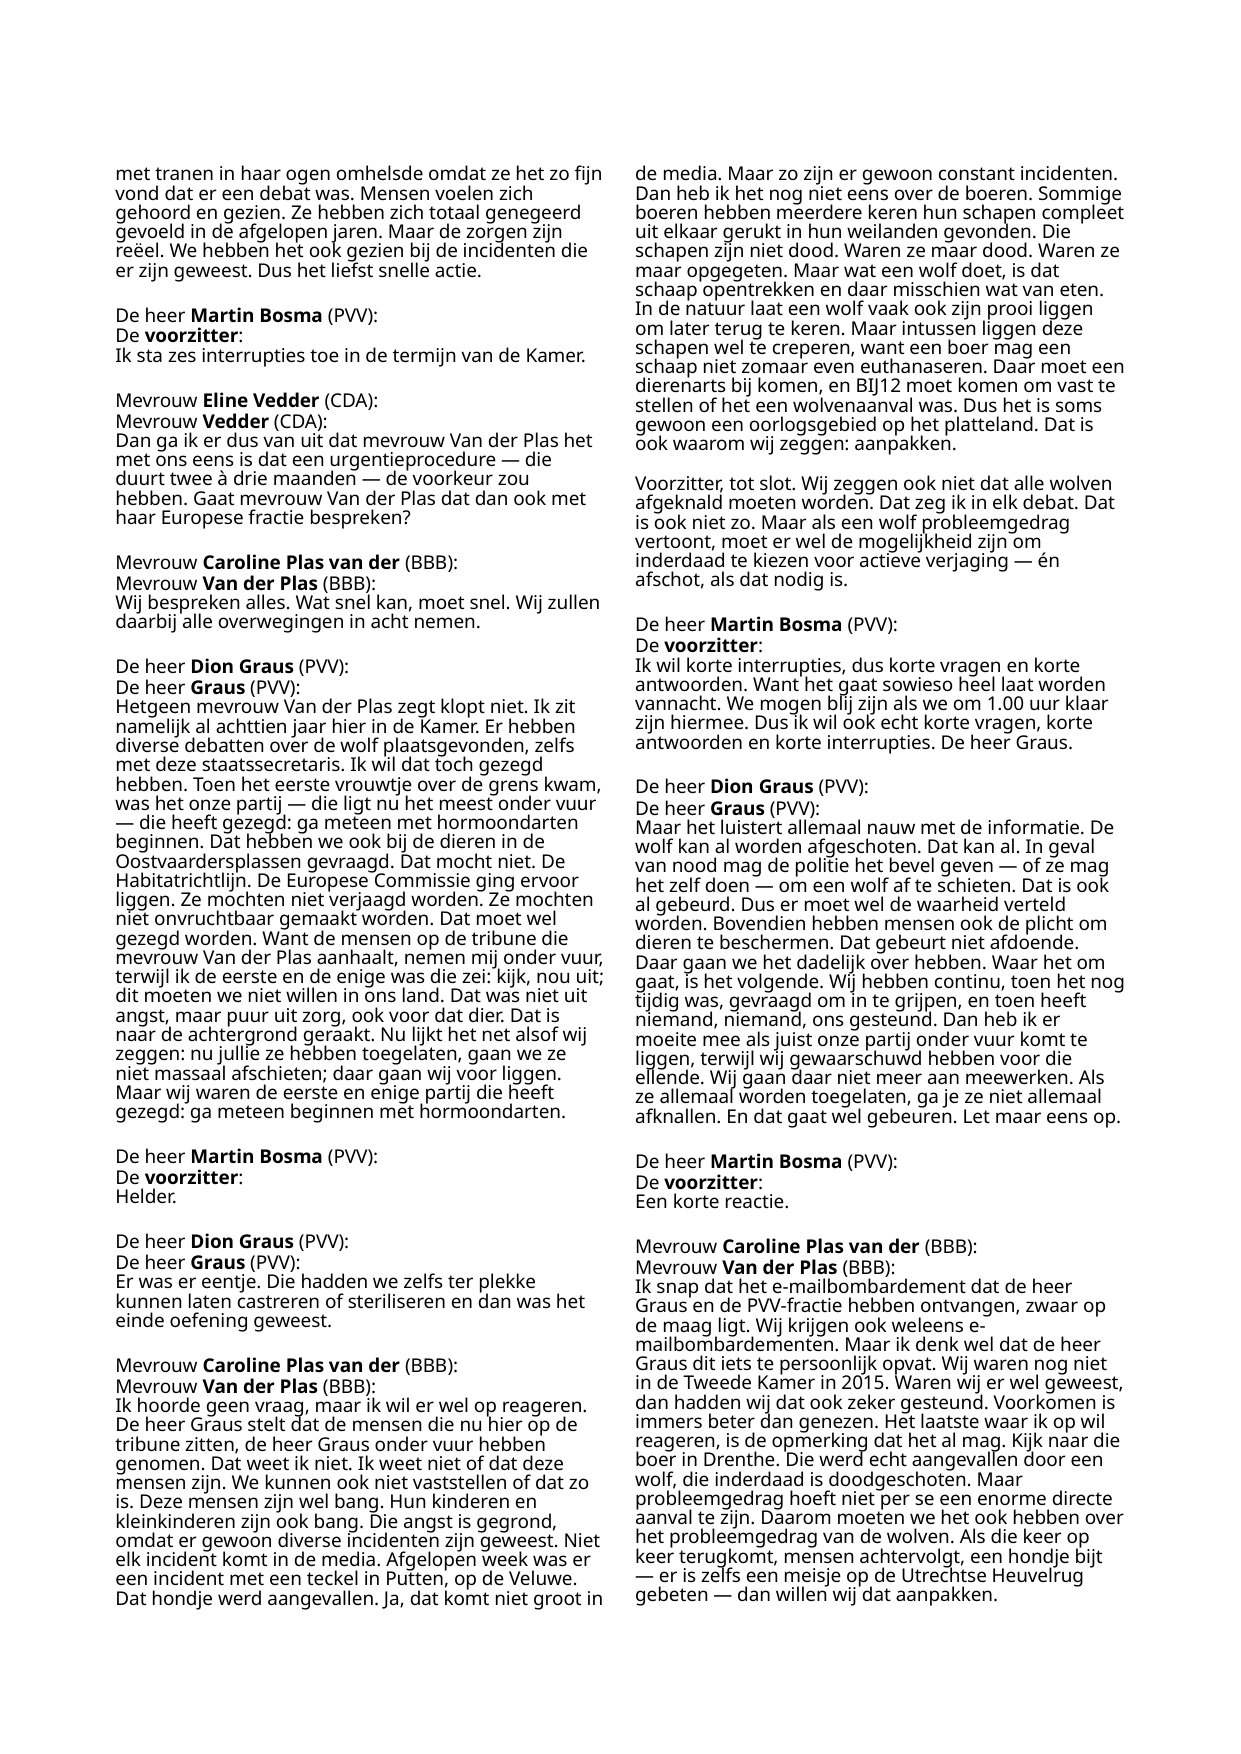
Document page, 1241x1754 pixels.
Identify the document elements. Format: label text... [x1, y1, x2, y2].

text de media. Maar zo zijn er gewoon constant incidenten. Dan heb ik het nog niet eens over de boeren. Sommige boeren hebben meerdere keren hun schapen compleet uit elkaar gerukt in hun weilanden gevonden. Die schapen zijn niet dood. Waren ze maar dood. Waren ze maar opgegeten. Maar wat een wolf doet, is dat schaap opentrekken en daar misschien wat van eten. In de natuur laat een wolf vaak ook zijn prooi liggen om later terug te keren. Maar intussen liggen deze schapen wel te creperen, want een boer mag een schaap niet zomaar even euthanaseren. Daar moet een dierenarts bij komen, en BIJ12 moet komen om vast te stellen of het een wolvenaanval was. Dus het is soms gewoon een oorlogsgebied op het platteland. Dat is ook waarom wij zeggen: aanpakken. [635, 165, 1125, 454]
text Mevrouw Van der Plas (BBB): [115, 1378, 605, 1397]
text Wij bespreken alles. Wat snel kan, moet snel. Wij zullen daarbij alle overwegingen in acht nemen. [115, 594, 605, 633]
text Voorzitter, tot slot. Wij zeggen ook niet dat alle wolven afgeknald moeten worden. Dat zeg ik in elk debat. Dat is ook niet zo. Maar als een wolf probleemgedrag vertoont, moet er wel de mogelijkheid zijn om inderdaad te kiezen voor actieve verjaging — én afschot, als dat nodig is. [635, 475, 1125, 591]
text met tranen in haar ogen omhelsde omdat ze het zo fijn vond dat er een debat was. Mensen voelen zich gehoord en gezien. Ze hebben zich totaal genegeerd gevoeld in de afgelopen jaren. Maar de zorgen zijn reëel. We hebben het ook gezien bij de incidenten die er zijn geweest. Dus het liefst snelle actie. [115, 165, 605, 281]
text Mevrouw Caroline Plas van der (BBB): [635, 1233, 1125, 1259]
text De heer Martin Bosma (PVV): [635, 1148, 1125, 1174]
text De heer Graus (PVV): [115, 679, 605, 698]
text Mevrouw Caroline Plas van der (BBB): [115, 1352, 605, 1378]
text Maar het luistert allemaal nauw met de informatie. De wolf kan al worden afgeschoten. Dat kan al. In geval van nood mag de politie het bevel geven — of ze mag het zelf doen — om een wolf af te schieten. Dat is ook al gebeurd. Dus er moet wel de waarheid verteld worden. Bovendien hebben mensen ook de plicht om dieren te beschermen. Dat gebeurt niet afdoende. Daar gaan we het dadelijk over hebben. Waar het om gaat, is het volgende. Wij hebben continu, toen het nog tijdig was, gevraagd om in te grijpen, en toen heeft niemand, niemand, ons gesteund. Dan heb ik er moeite mee als juist onze partij onder vuur komt te liggen, terwijl wij gewaarschuwd hebben voor die ellende. Wij gaan daar niet meer aan meewerken. Als ze allemaal worden toegelaten, ga je ze niet allemaal afknallen. En dat gaat wel gebeuren. Let maar eens op. [635, 819, 1125, 1127]
text Mevrouw Van der Plas (BBB): [635, 1259, 1125, 1278]
text De voorzitter: [635, 637, 1125, 657]
text Helder. [115, 1188, 605, 1207]
text Een korte reactie. [635, 1193, 1125, 1212]
text De heer Martin Bosma (PVV): [115, 1143, 605, 1169]
text Mevrouw Caroline Plas van der (BBB): [115, 549, 605, 575]
text De voorzitter: [115, 1169, 605, 1188]
text Dan ga ik er dus van uit dat mevrouw Van der Plas het met ons eens is dat een urgentieprocedure — die duurt twee à drie maanden — de voorkeur zou hebben. Gaat mevrouw Van der Plas dat dan ook met haar Europese fractie bespreken? [115, 432, 605, 528]
text Ik hoorde geen vraag, maar ik wil er wel op reageren. De heer Graus stelt dat de mensen die nu hier op de tribune zitten, de heer Graus onder vuur hebben genomen. Dat weet ik niet. Ik weet niet of dat deze mensen zijn. We kunnen ook niet vaststellen of dat zo is. Deze mensen zijn wel bang. Hun kinderen en kleinkinderen zijn ook bang. Die angst is gegrond, omdat er gewoon diverse incidenten zijn geweest. Niet elk incident komt in de media. Afgelopen week was er een incident met een teckel in Putten, op de Veluwe. Dat hondje werd aangevallen. Ja, dat komt niet groot in [115, 1397, 605, 1609]
text De heer Martin Bosma (PVV): [115, 302, 605, 327]
text Ik snap dat het e-mailbombardement dat de heer Graus en de PVV-fractie hebben ontvangen, zwaar op de maag ligt. Wij krijgen ook weleens e-mailbombardementen. Maar ik denk wel dat de heer Graus dit iets te persoonlijk opvat. Wij waren nog niet in de Tweede Kamer in 2015. Waren wij er wel geweest, dan hadden wij dat ook zeker gesteund. Voorkomen is immers beter dan genezen. Het laatste waar ik op wil reageren, is de opmerking dat het al mag. Kijk naar die boer in Drenthe. Die werd echt aangevallen door een wolf, die inderdaad is doodgeschoten. Maar probleemgedrag hoeft niet per se een enorme directe aanval te zijn. Daarom moeten we het ook hebben over het probleemgedrag van de wolven. Als die keer op keer terugkomt, mensen achtervolgt, een hondje bijt — er is zelfs een meisje op de Utrechtse Heuvelrug gebeten — dan willen wij dat aanpakken. [635, 1278, 1125, 1606]
text Er was er eentje. Die hadden we zelfs ter plekke kunnen laten castreren of steriliseren en dan was het einde oefening geweest. [115, 1273, 605, 1331]
text De heer Dion Graus (PVV): [115, 653, 605, 679]
text Mevrouw Eline Vedder (CDA): [115, 387, 605, 413]
text De heer Dion Graus (PVV): [635, 774, 1125, 799]
text Ik wil korte interrupties, dus korte vragen en korte antwoorden. Want het gaat sowieso heel laat worden vannacht. We mogen blij zijn als we om 1.00 uur klaar zijn hiermee. Dus ik wil ook echt korte vragen, korte antwoorden en korte interrupties. De heer Graus. [635, 657, 1125, 753]
text De heer Martin Bosma (PVV): [635, 612, 1125, 637]
text De heer Graus (PVV): [115, 1254, 605, 1273]
text De voorzitter: [635, 1174, 1125, 1193]
text Mevrouw Vedder (CDA): [115, 413, 605, 432]
text De heer Dion Graus (PVV): [115, 1228, 605, 1254]
text De heer Graus (PVV): [635, 799, 1125, 819]
text Mevrouw Van der Plas (BBB): [115, 575, 605, 594]
text Hetgeen mevrouw Van der Plas zegt klopt niet. Ik zit namelijk al achttien jaar hier in de Kamer. Er hebben diverse debatten over de wolf plaatsgevonden, zelfs met deze staatssecretaris. Ik wil dat toch gezegd hebben. Toen het eerste vrouwtje over de grens kwam, was het onze partij — die ligt nu het meest onder vuur — die heeft gezegd: ga meteen met hormoondarten beginnen. Dat hebben we ook bij de dieren in de Oostvaardersplassen gevraagd. Dat mocht niet. De Habitatrichtlijn. De Europese Commissie ging ervoor liggen. Ze mochten niet verjaagd worden. Ze mochten niet onvruchtbaar gemaakt worden. Dat moet wel gezegd worden. Want de mensen op de tribune die mevrouw Van der Plas aanhaalt, nemen mij onder vuur, terwijl ik de eerste en de enige was die zei: kijk, nou uit; dit moeten we niet willen in ons land. Dat was niet uit angst, maar puur uit zorg, ook voor dat dier. Dat is naar de achtergrond geraakt. Nu lijkt het net alsof wij zeggen: nu jullie ze hebben toegelaten, gaan we ze niet massaal afschieten; daar gaan wij voor liggen. Maar wij waren de eerste en enige partij die heeft gezegd: ga meteen beginnen met hormoondarten. [115, 698, 605, 1122]
text Ik sta zes interrupties toe in de termijn van de Kamer. [115, 347, 605, 366]
text De voorzitter: [115, 327, 605, 347]
